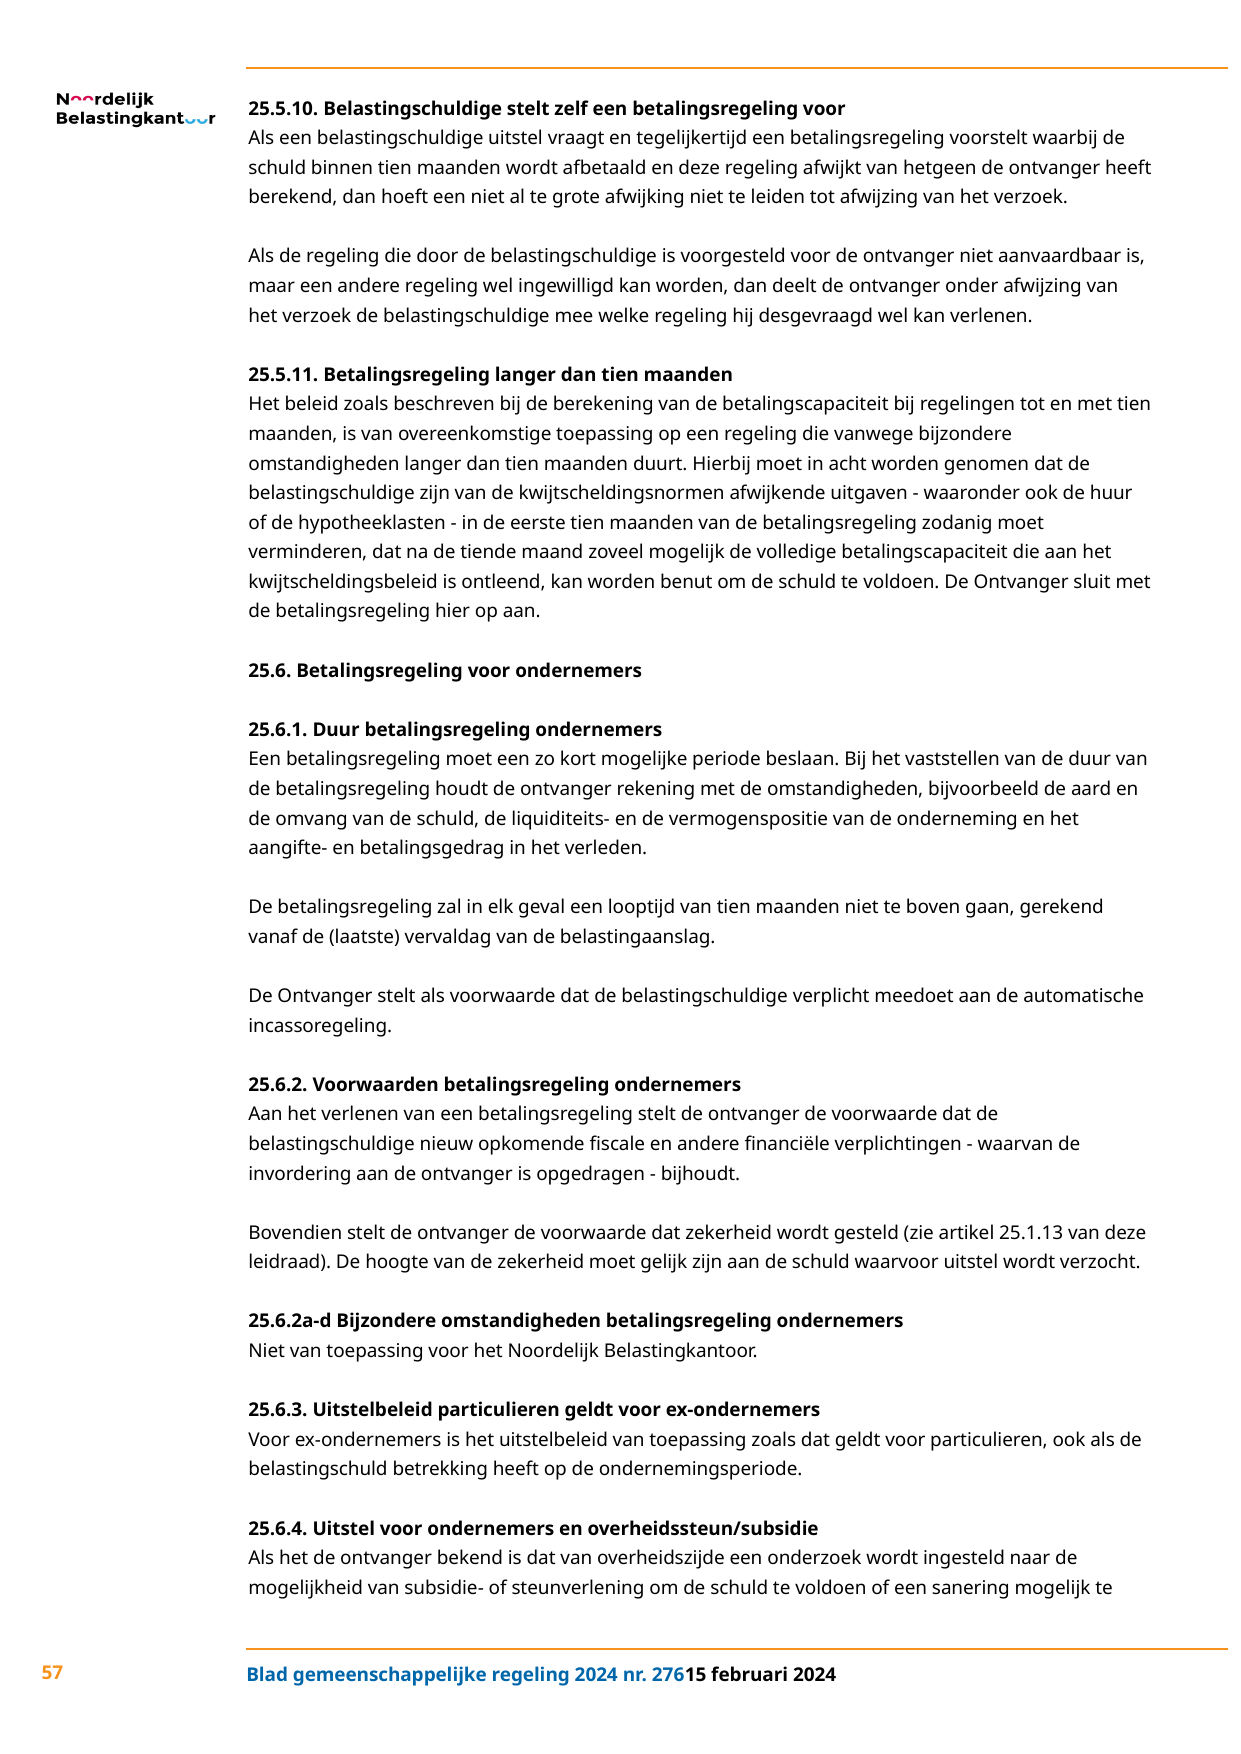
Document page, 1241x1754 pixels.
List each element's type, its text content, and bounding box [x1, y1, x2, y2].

text 25.6.4. Uitstel voor ondernemers en overheidssteun/subsidie [248, 1515, 1152, 1541]
text 25.5.11. Betalingsregeling langer dan tien maanden [248, 361, 1152, 387]
text De betalingsregeling zal in elk geval een looptijd van tien maanden niet te boven gaan, gerekend vanaf de (laatste) vervaldag van de belastingaanslag. [248, 893, 1152, 949]
picture [41, 47, 231, 172]
text Als een belastingschuldige uitstel vraagt en tegelijkertijd een betalingsregeling voorstelt waarbij de schuld binnen tien maanden wordt afbetaald en deze regeling afwijkt van hetgeen de ontvanger heeft berekend, dan hoeft een niet al te grote afwijking niet te leiden tot afwijzing van het verzoek. [248, 124, 1152, 209]
text Als de regeling die door de belastingschuldige is voorgesteld voor de ontvanger niet aanvaardbaar is, maar een andere regeling wel ingewilligd kan worden, dan deelt de ontvanger onder afwijzing van het verzoek de belastingschuldige mee welke regeling hij desgevraagd wel kan verlenen. [248, 243, 1152, 328]
text 25.6. Betalingsregeling voor ondernemers [248, 657, 1152, 683]
text 25.6.3. Uitstelbeleid particulieren geldt voor ex-ondernemers [248, 1396, 1152, 1422]
text 25.5.10. Belastingschuldige stelt zelf een betalingsregeling voor [248, 95, 1152, 121]
text 25.6.2. Voorwaarden betalingsregeling ondernemers [248, 1071, 1152, 1097]
text 25.6.1. Duur betalingsregeling ondernemers [248, 716, 1152, 742]
text Voor ex-ondernemers is het uitstelbeleid van toepassing zoals dat geldt voor particulieren, ook als de belastingschuld betrekking heeft op de ondernemingsperiode. [248, 1426, 1152, 1481]
text Het beleid zoals beschreven bij de berekening van de betalingscapaciteit bij regelingen tot en met tien maanden, is van overeenkomstige toepassing op een regeling die vanwege bijzondere omstandigheden langer dan tien maanden duurt. Hierbij moet in acht worden genomen dat de belastingschuldige zijn van de kwijtscheldingsnormen afwijkende uitgaven - waaronder ook de huur of de hypotheeklasten - in de eerste tien maanden van de betalingsregeling zodanig moet verminderen, dat na de tiende maand zoveel mogelijk de volledige betalingscapaciteit die aan het kwijtscheldingsbeleid is ontleend, kan worden benut om de schuld te voldoen. De Ontvanger sluit met de betalingsregeling hier op aan. [248, 391, 1152, 623]
text De Ontvanger stelt als voorwaarde dat de belastingschuldige verplicht meedoet aan de automatische incassoregeling. [248, 982, 1152, 1038]
text Aan het verlenen van een betalingsregeling stelt de ontvanger de voorwaarde dat de belastingschuldige nieuw opkomende fiscale en andere financiële verplichtingen - waarvan de invordering aan de ontvanger is opgedragen - bijhoudt. [248, 1101, 1152, 1186]
text Niet van toepassing voor het Noordelijk Belastingkantoor. [248, 1337, 1152, 1363]
text Een betalingsregeling moet een zo kort mogelijke periode beslaan. Bij het vaststellen van de duur van de betalingsregeling houdt de ontvanger rekening met de omstandigheden, bijvoorbeeld de aard en de omvang van de schuld, de liquiditeits- en de vermogenspositie van de onderneming en het aangifte- en betalingsgedrag in het verleden. [248, 746, 1152, 860]
text Als het de ontvanger bekend is dat van overheidszijde een onderzoek wordt ingesteld naar de mogelijkheid van subsidie- of steunverlening om de schuld te voldoen of een sanering mogelijk te [248, 1544, 1152, 1600]
text Bovendien stelt de ontvanger de voorwaarde dat zekerheid wordt gesteld (zie artikel 25.1.13 van deze leidraad). De hoogte van de zekerheid moet gelijk zijn aan de schuld waarvoor uitstel wordt verzocht. [248, 1219, 1152, 1274]
text 25.6.2a-d Bijzondere omstandigheden betalingsregeling ondernemers [248, 1308, 1152, 1333]
